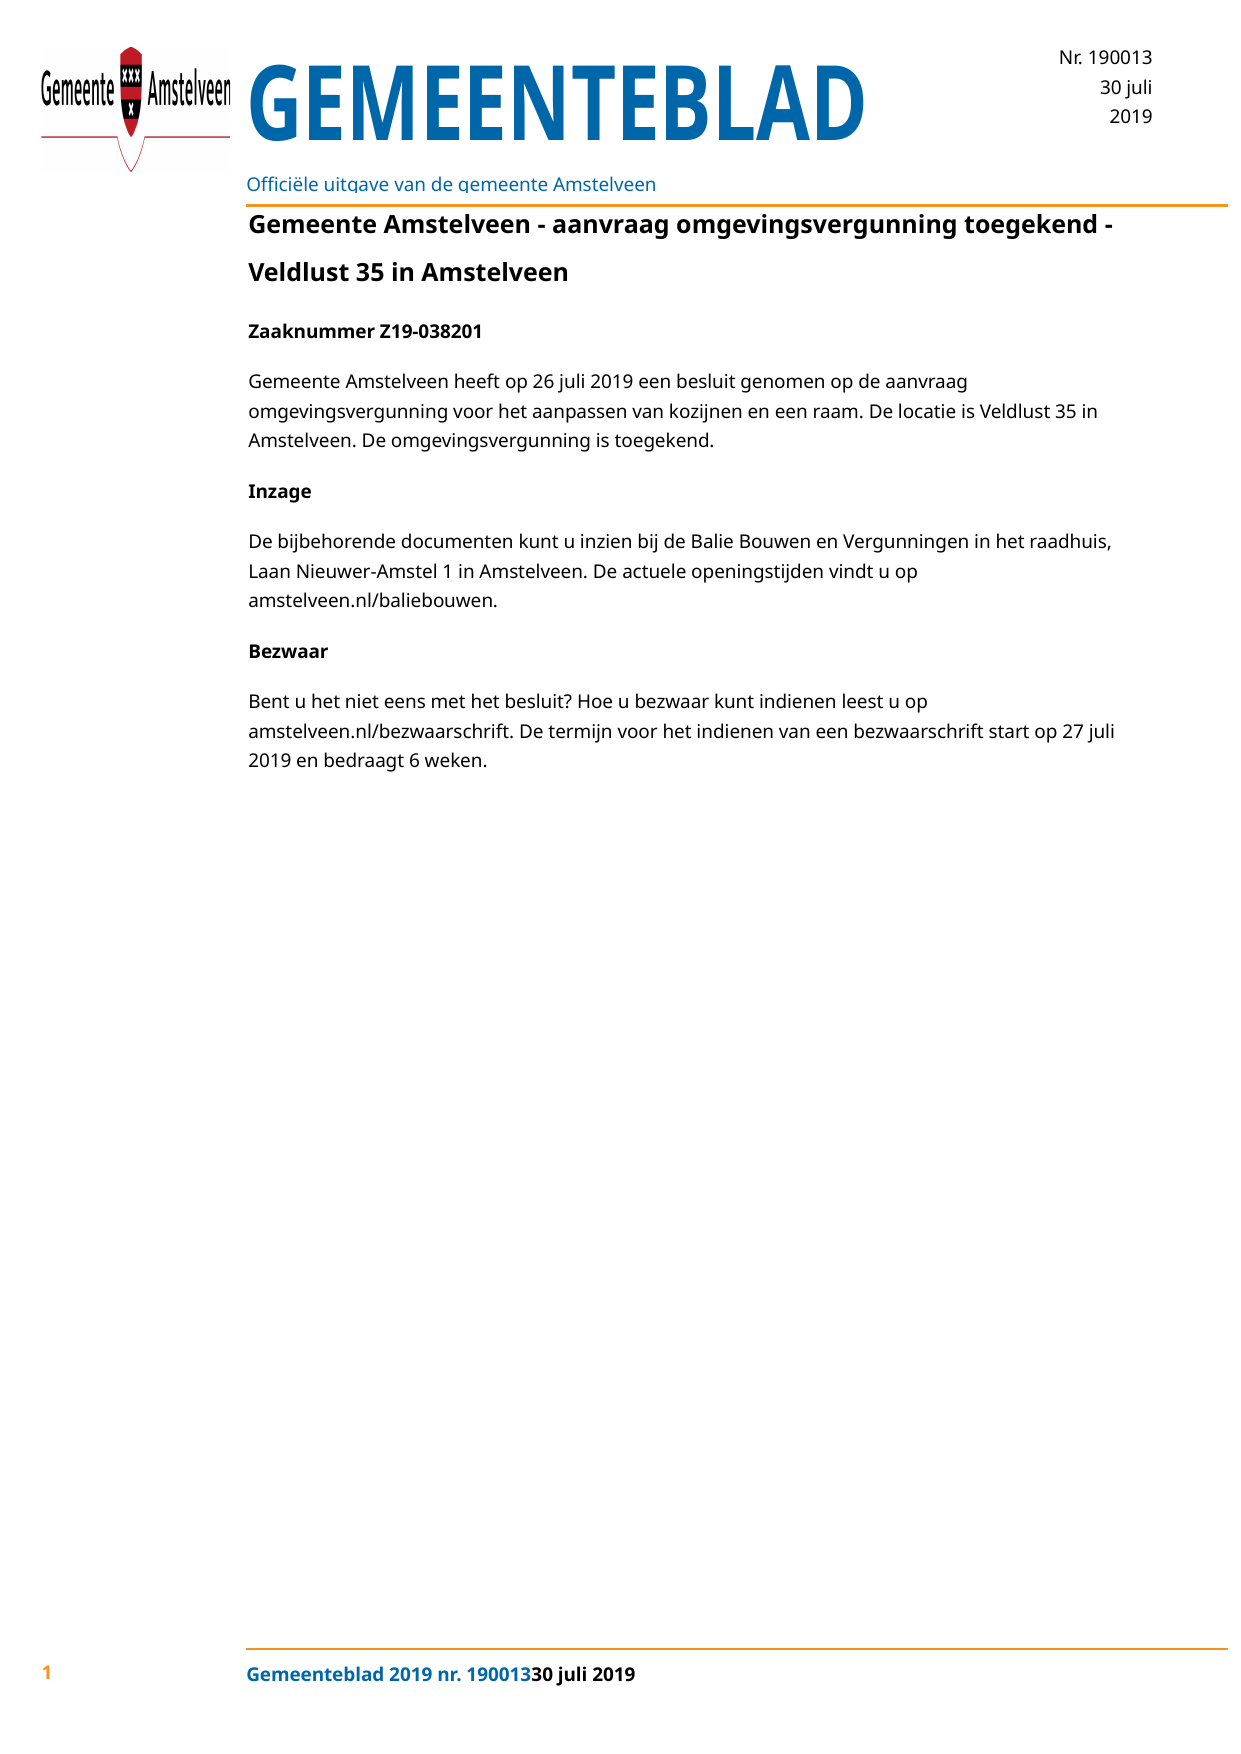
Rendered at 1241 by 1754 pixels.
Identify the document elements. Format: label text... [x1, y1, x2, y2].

text Gemeente Amstelveen heeft op 26 juli 2019 een besluit genomen op de aanvraag omgevingsvergunning voor het aanpassen van kozijnen en een raam. De locatie is Veldlust 35 in Amstelveen. De omgevingsvergunning is toegekend. [248, 368, 1152, 453]
text Bezwaar [248, 638, 1152, 664]
text Zaaknummer Z19-038201 [248, 318, 1152, 344]
text Inzage [248, 478, 1152, 504]
text De bijbehorende documenten kunt u inzien bij de Balie Bouwen en Vergunningen in het raadhuis, Laan Nieuwer-Amstel 1 in Amstelveen. De actuele openingstijden vindt u op amstelveen.nl/baliebouwen. [248, 528, 1152, 613]
text Gemeente Amstelveen - aanvraag omgevingsvergunning toegekend - Veldlust 35 in Amstelveen [248, 207, 1152, 288]
picture [41, 47, 231, 172]
text Bent u het niet eens met het besluit? Hoe u bezwaar kunt indienen leest u op amstelveen.nl/bezwaarschrift. De termijn voor het indienen van een bezwaarschrift start op 27 juli 2019 en bedraagt 6 weken. [248, 688, 1152, 773]
